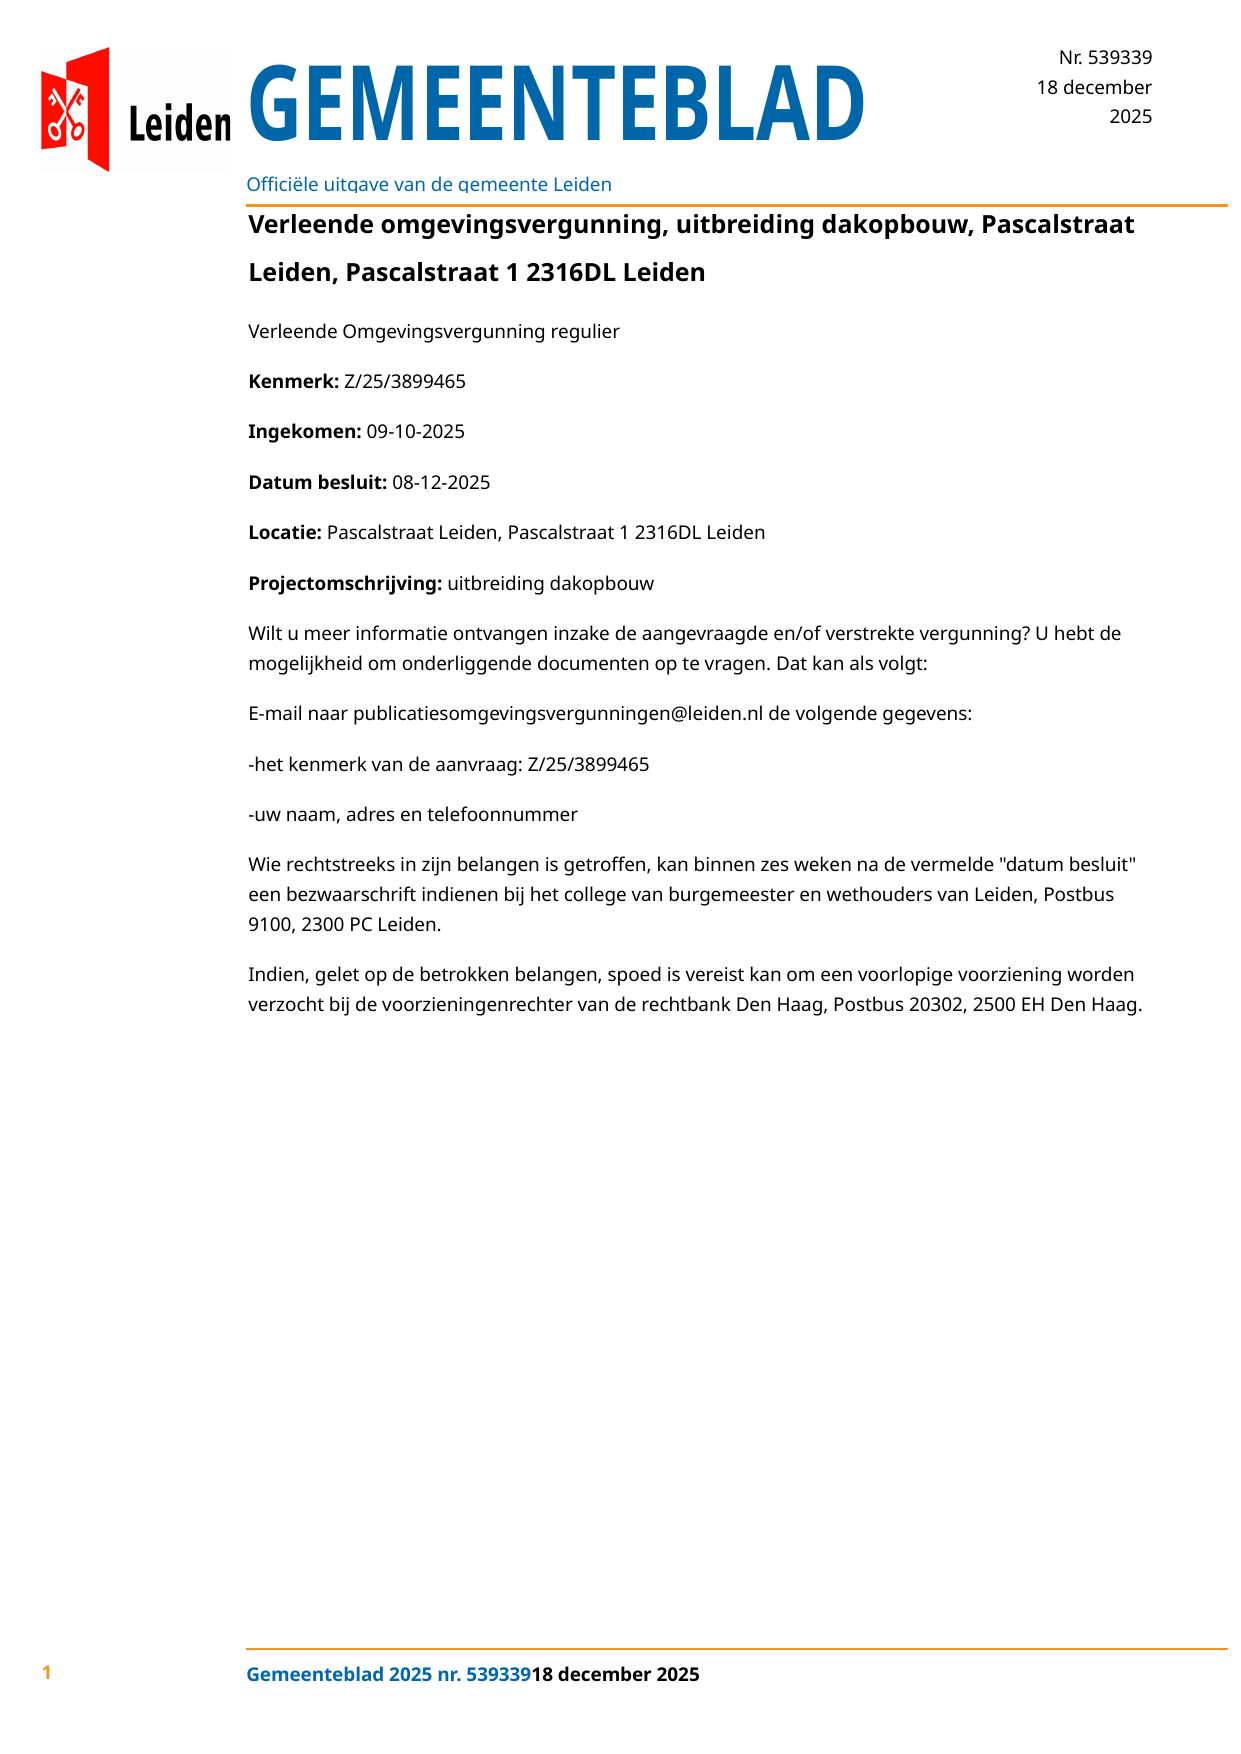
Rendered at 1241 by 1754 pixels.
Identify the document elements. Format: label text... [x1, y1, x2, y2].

text Locatie: Pascalstraat Leiden, Pascalstraat 1 2316DL Leiden [248, 519, 1152, 545]
picture [41, 47, 231, 172]
text Wilt u meer informatie ontvangen inzake de aangevraagde en/of verstrekte vergunning? U hebt de mogelijkheid om onderliggende documenten op te vragen. Dat kan als volgt: [248, 620, 1152, 676]
text Verleende Omgevingsvergunning regulier [248, 318, 1152, 344]
text Verleende omgevingsvergunning, uitbreiding dakopbouw, Pascalstraat Leiden, Pascalstraat 1 2316DL Leiden [248, 207, 1152, 288]
text Datum besluit: 08-12-2025 [248, 469, 1152, 495]
text Kenmerk: Z/25/3899465 [248, 368, 1152, 394]
text Wie rechtstreeks in zijn belangen is getroffen, kan binnen zes weken na de vermelde "datum besluit" een bezwaarschrift indienen bij het college van burgemeester en wethouders van Leiden, Postbus 9100, 2300 PC Leiden. [248, 852, 1152, 937]
text -het kenmerk van de aanvraag: Z/25/3899465 [248, 751, 1152, 777]
text Indien, gelet op de betrokken belangen, spoed is vereist kan om een voorlopige voorziening worden verzocht bij de voorzieningenrechter van de rechtbank Den Haag, Postbus 20302, 2500 EH Den Haag. [248, 961, 1152, 1017]
text E-mail naar publicatiesomgevingsvergunningen@leiden.nl de volgende gegevens: [248, 700, 1152, 726]
text Projectomschrijving: uitbreiding dakopbouw [248, 570, 1152, 596]
text Ingekomen: 09-10-2025 [248, 419, 1152, 444]
text -uw naam, adres en telefoonnummer [248, 801, 1152, 827]
